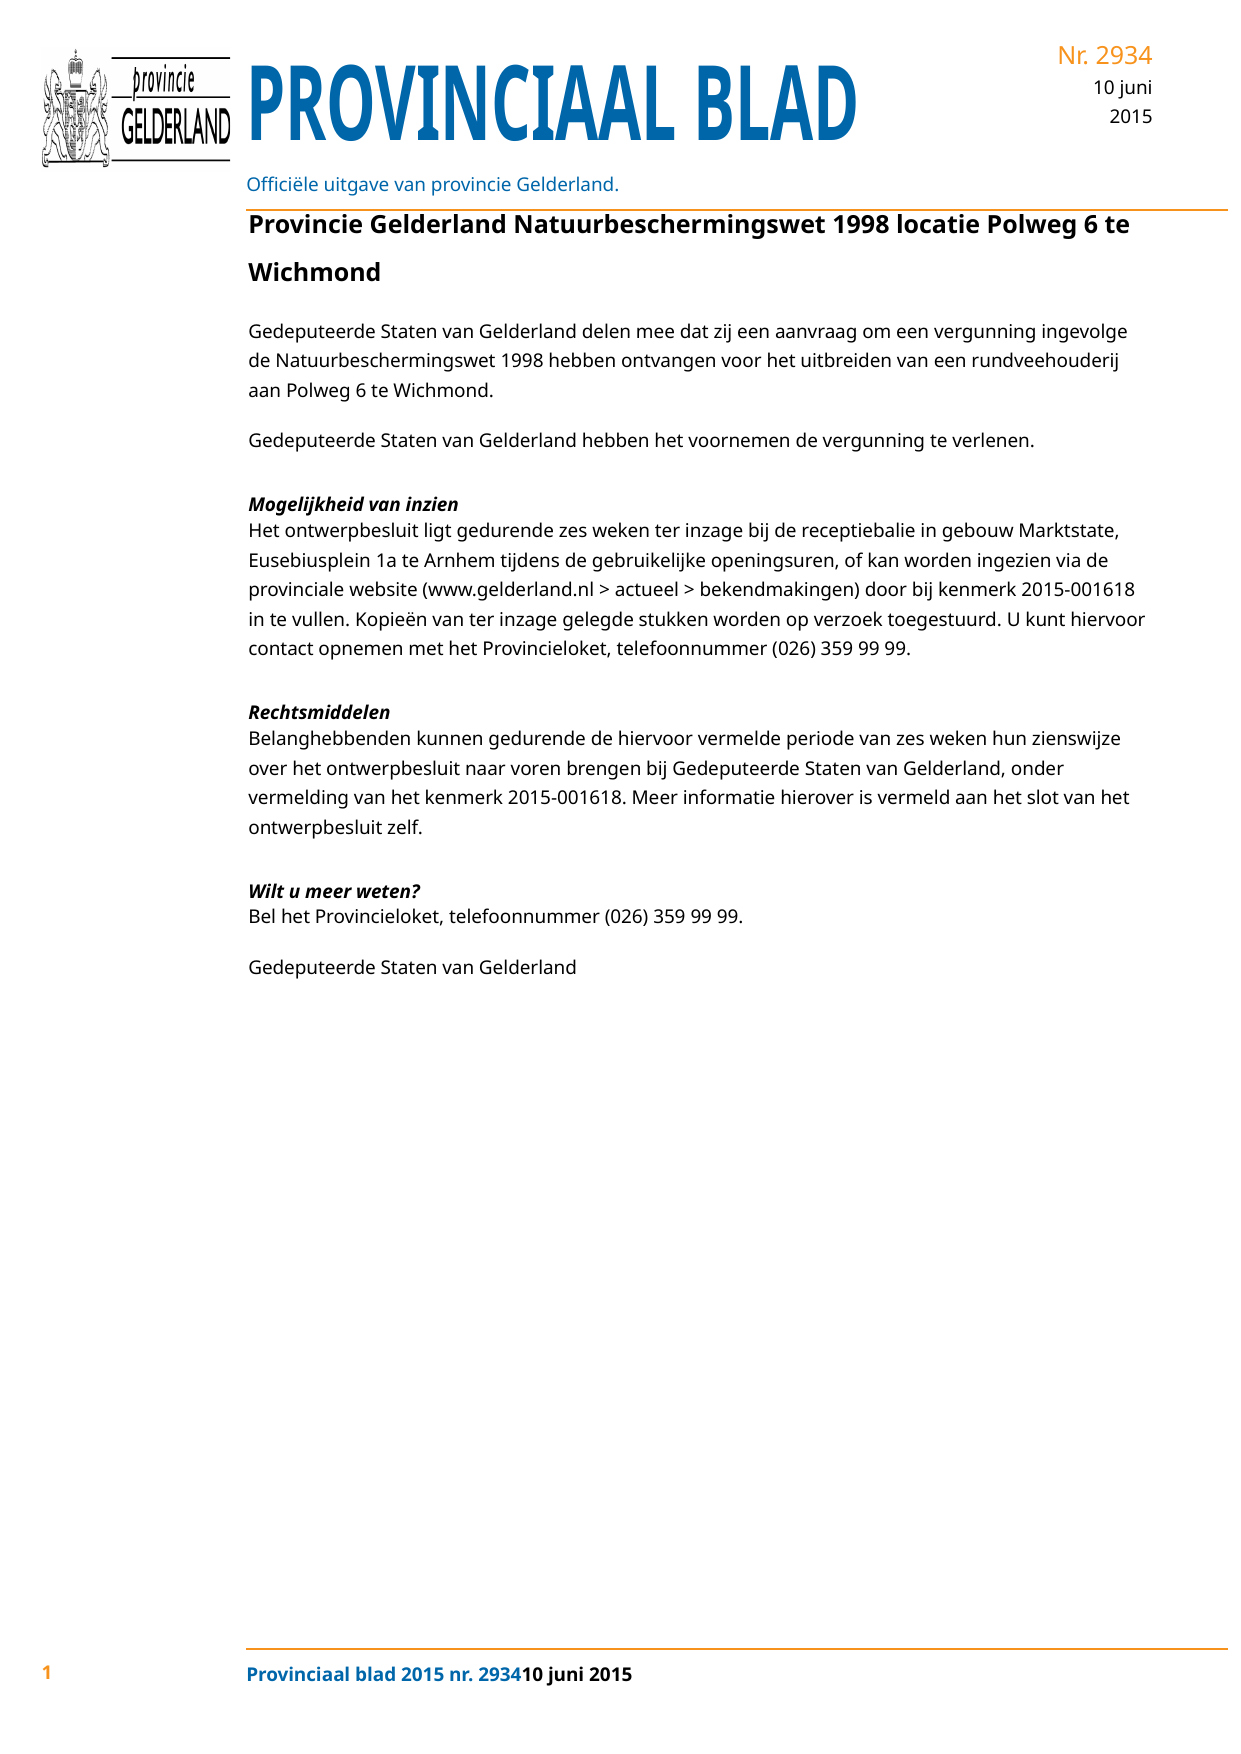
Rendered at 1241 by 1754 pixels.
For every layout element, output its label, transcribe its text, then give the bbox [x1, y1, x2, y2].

picture [41, 47, 231, 172]
text Provincie Gelderland Natuurbeschermingswet 1998 locatie Polweg 6 te Wichmond [248, 211, 1152, 288]
text Gedeputeerde Staten van Gelderland delen mee dat zij een aanvraag om een vergunning ingevolge de Natuurbeschermingswet 1998 hebben ontvangen voor het uitbreiden van een rundveehouderij aan Polweg 6 te Wichmond. [248, 318, 1152, 403]
text Belanghebbenden kunnen gedurende de hiervoor vermelde periode van zes weken hun zienswijze over het ontwerpbesluit naar voren brengen bij Gedeputeerde Staten van Gelderland, onder vermelding van het kenmerk 2015-001618. Meer informatie hierover is vermeld aan het slot van het ontwerpbesluit zelf. [248, 725, 1152, 840]
text Gedeputeerde Staten van Gelderland [248, 954, 1152, 980]
text Het ontwerpbesluit ligt gedurende zes weken ter inzage bij de receptiebalie in gebouw Marktstate, Eusebiusplein 1a te Arnhem tijdens de gebruikelijke openingsuren, of kan worden ingezien via de provinciale website (www.gelderland.nl > actueel > bekendmakingen) door bij kenmerk 2015-001618 in te vullen. Kopieën van ter inzage gelegde stukken worden op verzoek toegestuurd. U kunt hiervoor contact opnemen met het Provincieloket, telefoonnummer (026) 359 99 99. [248, 517, 1152, 661]
text Gedeputeerde Staten van Gelderland hebben het voornemen de vergunning te verlenen. [248, 427, 1152, 453]
text Bel het Provincieloket, telefoonnummer (026) 359 99 99. [248, 904, 1152, 929]
text Rechtsmiddelen [248, 699, 1152, 725]
text Mogelijkheid van inzien [248, 491, 1152, 517]
text Wilt u meer weten? [248, 878, 1152, 904]
